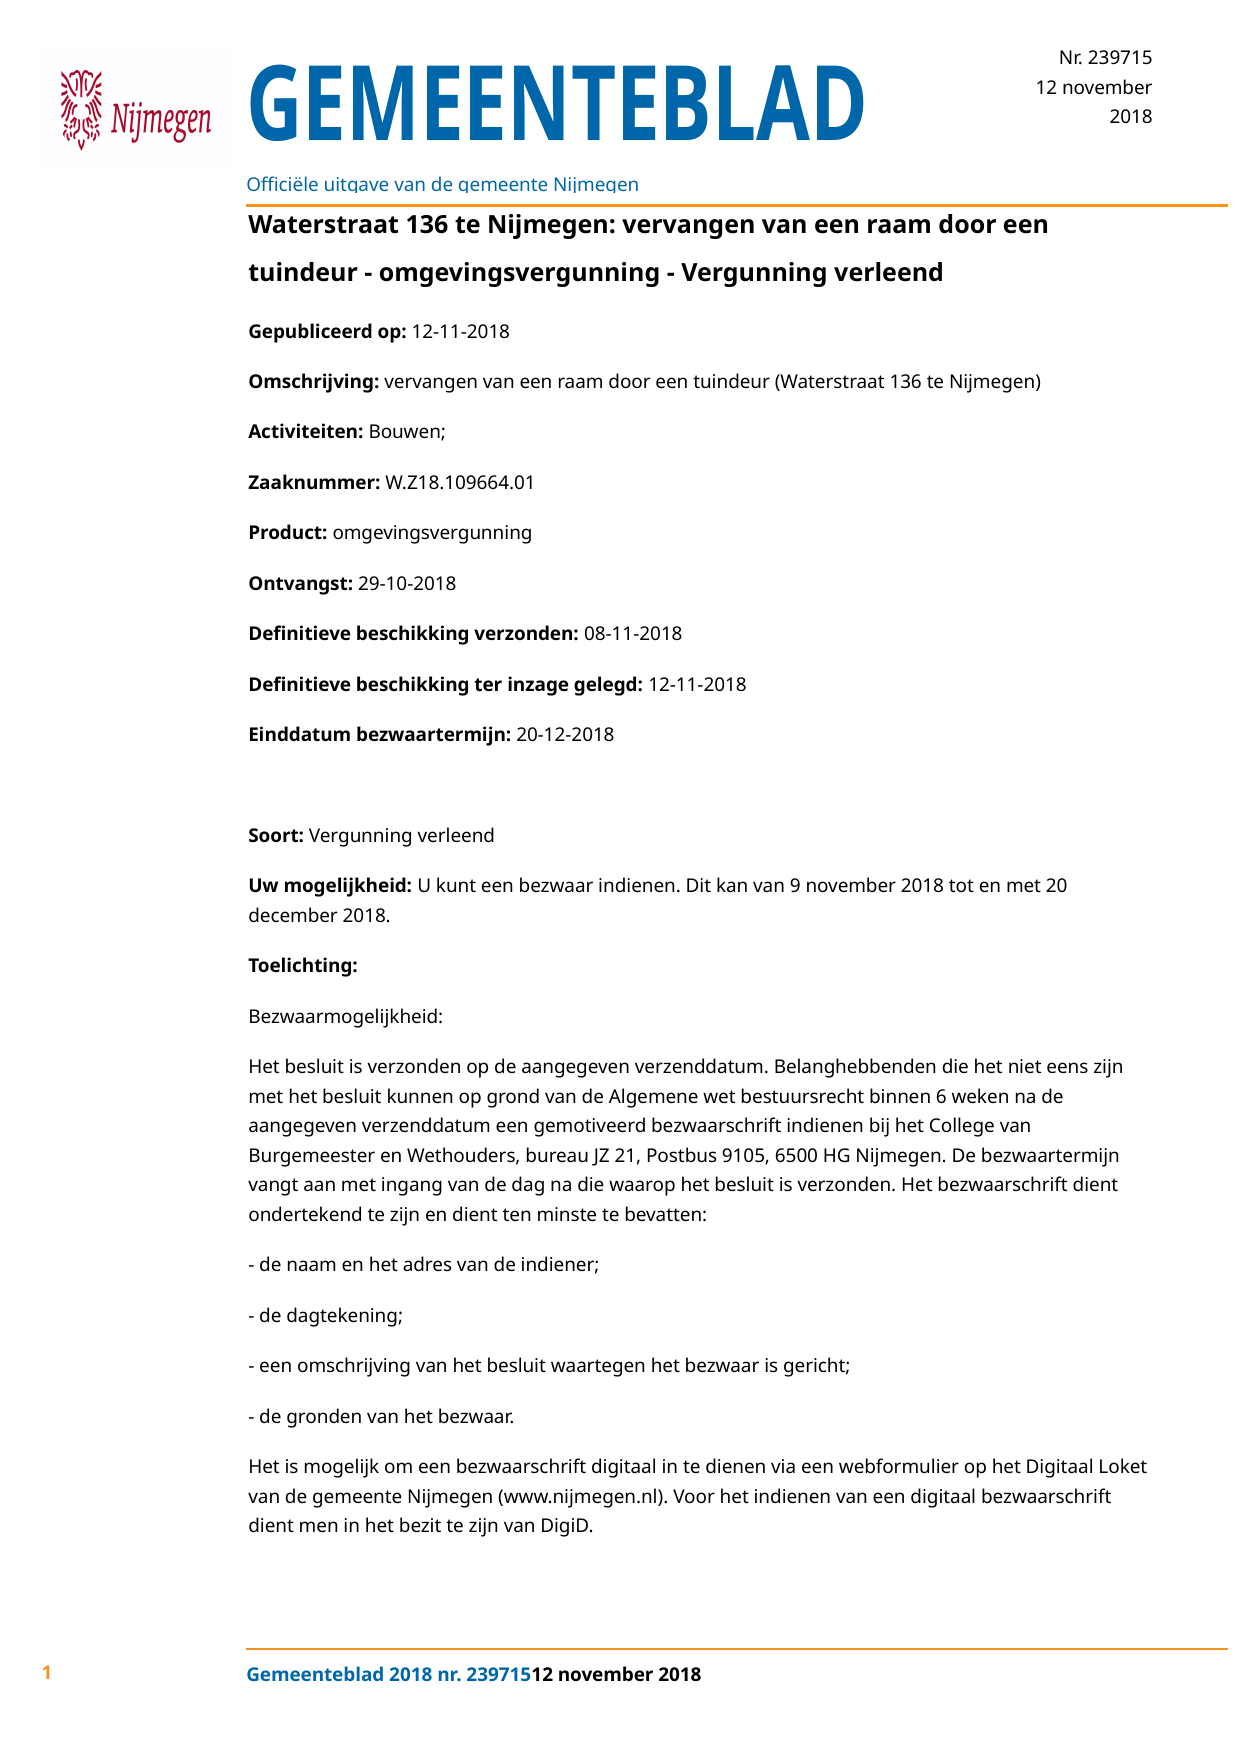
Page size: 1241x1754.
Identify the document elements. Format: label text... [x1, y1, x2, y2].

picture [41, 47, 231, 172]
text Product: omgevingsvergunning [248, 519, 1152, 545]
text Uw mogelijkheid: U kunt een bezwaar indienen. Dit kan van 9 november 2018 tot en met 20 december 2018. [248, 872, 1152, 928]
text Omschrijving: vervangen van een raam door een tuindeur (Waterstraat 136 te Nijmegen) [248, 368, 1152, 394]
text Soort: Vergunning verleend [248, 822, 1152, 848]
text Zaaknummer: W.Z18.109664.01 [248, 469, 1152, 495]
text - de naam en het adres van de indiener; [248, 1252, 1152, 1277]
text Activiteiten: Bouwen; [248, 419, 1152, 444]
text - een omschrijving van het besluit waartegen het bezwaar is gericht; [248, 1352, 1152, 1378]
text Einddatum bezwaartermijn: 20-12-2018 [248, 721, 1152, 747]
text Het besluit is verzonden op de aangegeven verzenddatum. Belanghebbenden die het niet eens zijn met het besluit kunnen op grond van de Algemene wet bestuursrecht binnen 6 weken na de aangegeven verzenddatum een gemotiveerd bezwaarschrift indienen bij het College van Burgemeester en Wethouders, bureau JZ 21, Postbus 9105, 6500 HG Nijmegen. De bezwaartermijn vangt aan met ingang van de dag na die waarop het besluit is verzonden. Het bezwaarschrift dient ondertekend te zijn en dient ten minste te bevatten: [248, 1053, 1152, 1227]
text Waterstraat 136 te Nijmegen: vervangen van een raam door een tuindeur - omgevingsvergunning - Vergunning verleend [248, 207, 1152, 288]
text Het is mogelijk om een bezwaarschrift digitaal in te dienen via een webformulier op het Digitaal Loket van de gemeente Nijmegen (www.nijmegen.nl). Voor het indienen van een digitaal bezwaarschrift dient men in het bezit te zijn van DigiD. [248, 1453, 1152, 1538]
text Definitieve beschikking verzonden: 08-11-2018 [248, 620, 1152, 646]
text Ontvangst: 29-10-2018 [248, 570, 1152, 596]
text - de dagtekening; [248, 1302, 1152, 1328]
text - de gronden van het bezwaar. [248, 1403, 1152, 1429]
text Toelichting: [248, 952, 1152, 978]
text Bezwaarmogelijkheid: [248, 1003, 1152, 1029]
text Definitieve beschikking ter inzage gelegd: 12-11-2018 [248, 671, 1152, 697]
text Gepubliceerd op: 12-11-2018 [248, 318, 1152, 344]
